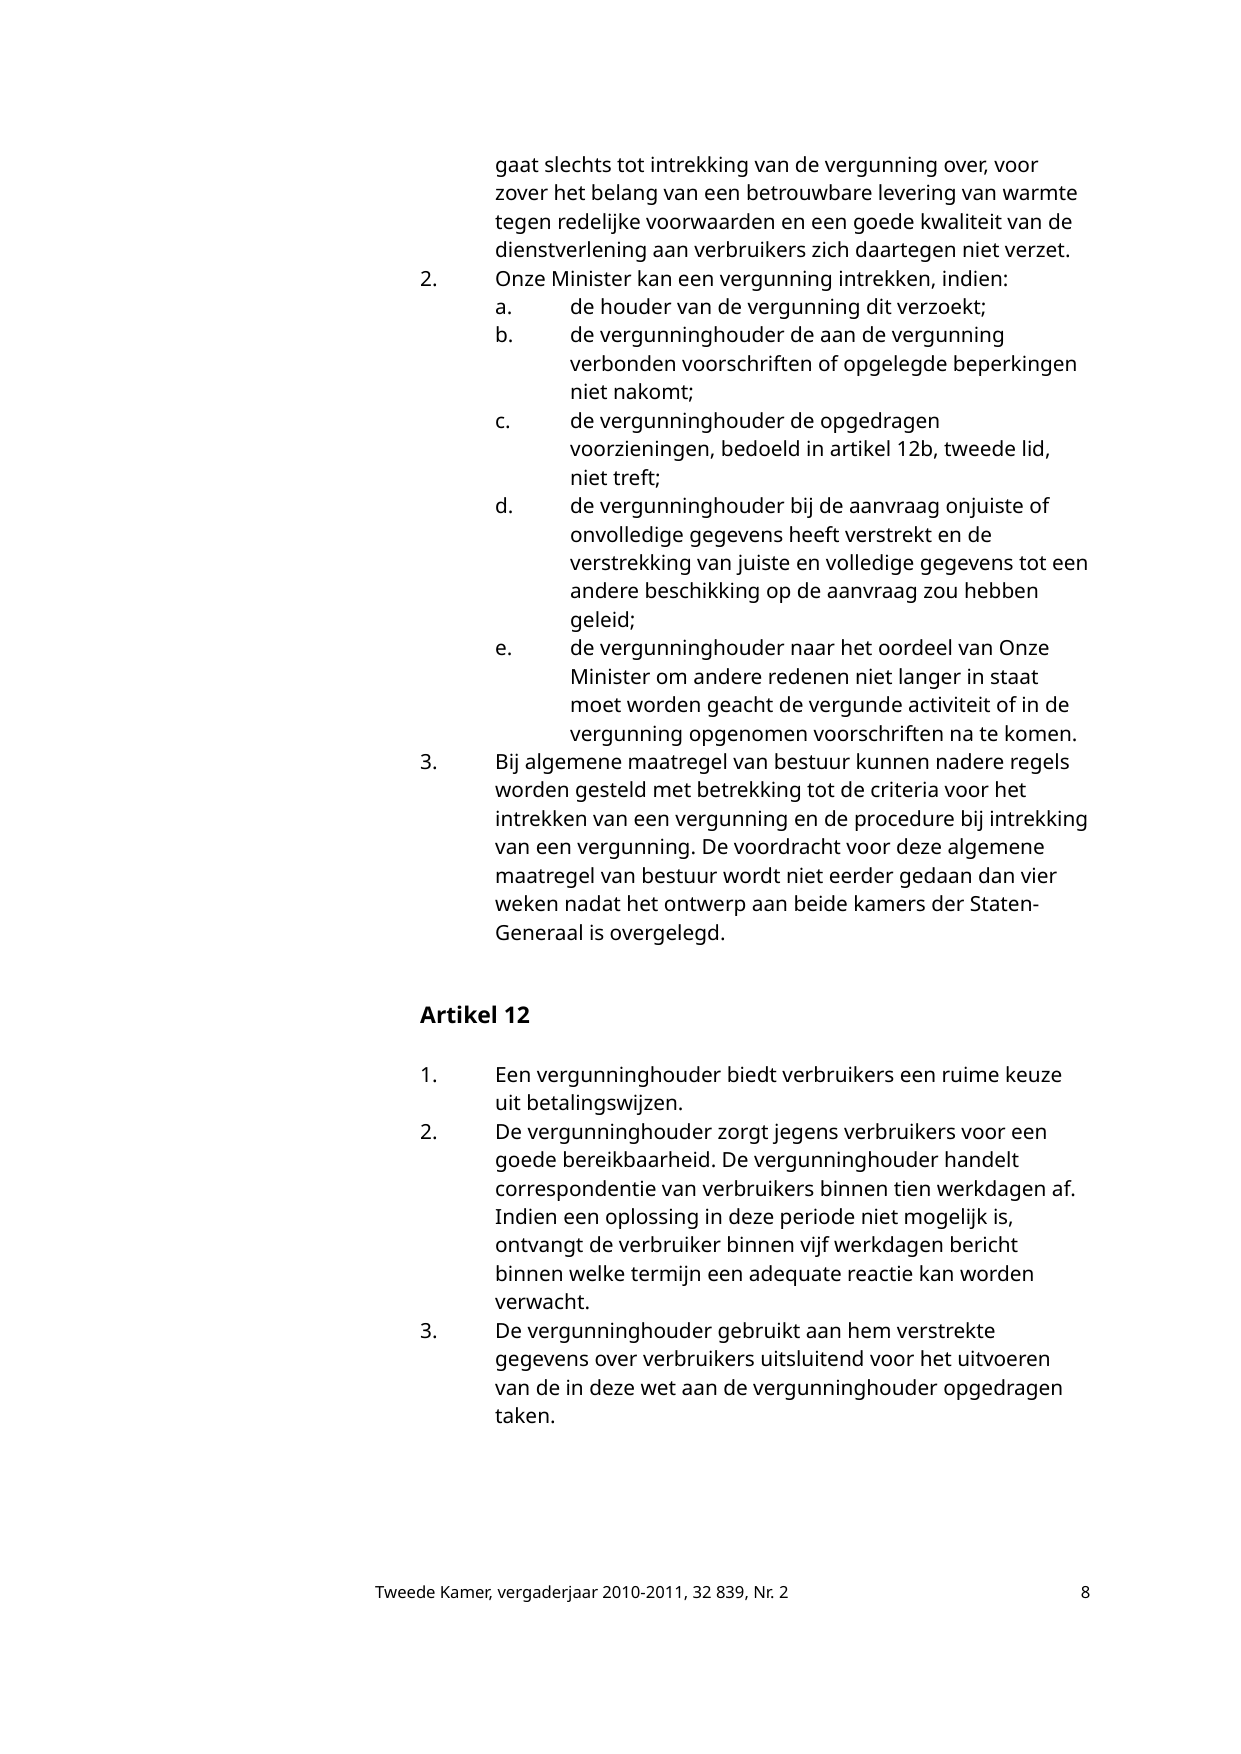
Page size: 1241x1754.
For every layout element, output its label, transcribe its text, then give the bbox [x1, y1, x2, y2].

list Onze Minister kan een vergunning intrekken, indien: [420, 264, 1090, 292]
list de vergunninghouder naar het oordeel van Onze Minister om andere redenen niet langer in staat moet worden geacht de vergunde activiteit of in de vergunning opgenomen voorschriften na te komen. [495, 633, 1090, 747]
list De vergunninghouder gebruikt aan hem verstrekte gegevens over verbruikers uitsluitend voor het uitvoeren van de in deze wet aan de vergunninghouder opgedragen taken. [420, 1316, 1090, 1430]
subtitle Artikel 12 [420, 999, 1090, 1030]
list Een vergunninghouder biedt verbruikers een ruime keuze uit betalingswijzen. [420, 1060, 1090, 1117]
list Bij algemene maatregel van bestuur kunnen nadere regels worden gesteld met betrekking tot de criteria voor het intrekken van een vergunning en de procedure bij intrekking van een vergunning. De voordracht voor deze algemene maatregel van bestuur wordt niet eerder gedaan dan vier weken nadat het ontwerp aan beide kamers der Staten-Generaal is overgelegd. [420, 747, 1090, 946]
list De vergunninghouder zorgt jegens verbruikers voor een goede bereikbaarheid. De vergunninghouder handelt correspondentie van verbruikers binnen tien werkdagen af. Indien een oplossing in deze periode niet mogelijk is, ontvangt de verbruiker binnen vijf werkdagen bericht binnen welke termijn een adequate reactie kan worden verwacht. [420, 1117, 1090, 1316]
list de houder van de vergunning dit verzoekt; [495, 292, 1090, 321]
list de vergunninghouder bij de aanvraag onjuiste of onvolledige gegevens heeft verstrekt en de verstrekking van juiste en volledige gegevens tot een andere beschikking op de aanvraag zou hebben geleid; [495, 491, 1090, 633]
list de vergunninghouder de opgedragen voorzieningen, bedoeld in artikel 12b, tweede lid, niet treft; [495, 406, 1090, 491]
list de vergunninghouder de aan de vergunning verbonden voorschriften of opgelegde beperkingen niet nakomt; [495, 321, 1090, 406]
list gaat slechts tot intrekking van de vergunning over, voor zover het belang van een betrouwbare levering van warmte tegen redelijke voorwaarden en een goede kwaliteit van de dienstverlening aan verbruikers zich daartegen niet verzet. [420, 150, 1090, 264]
